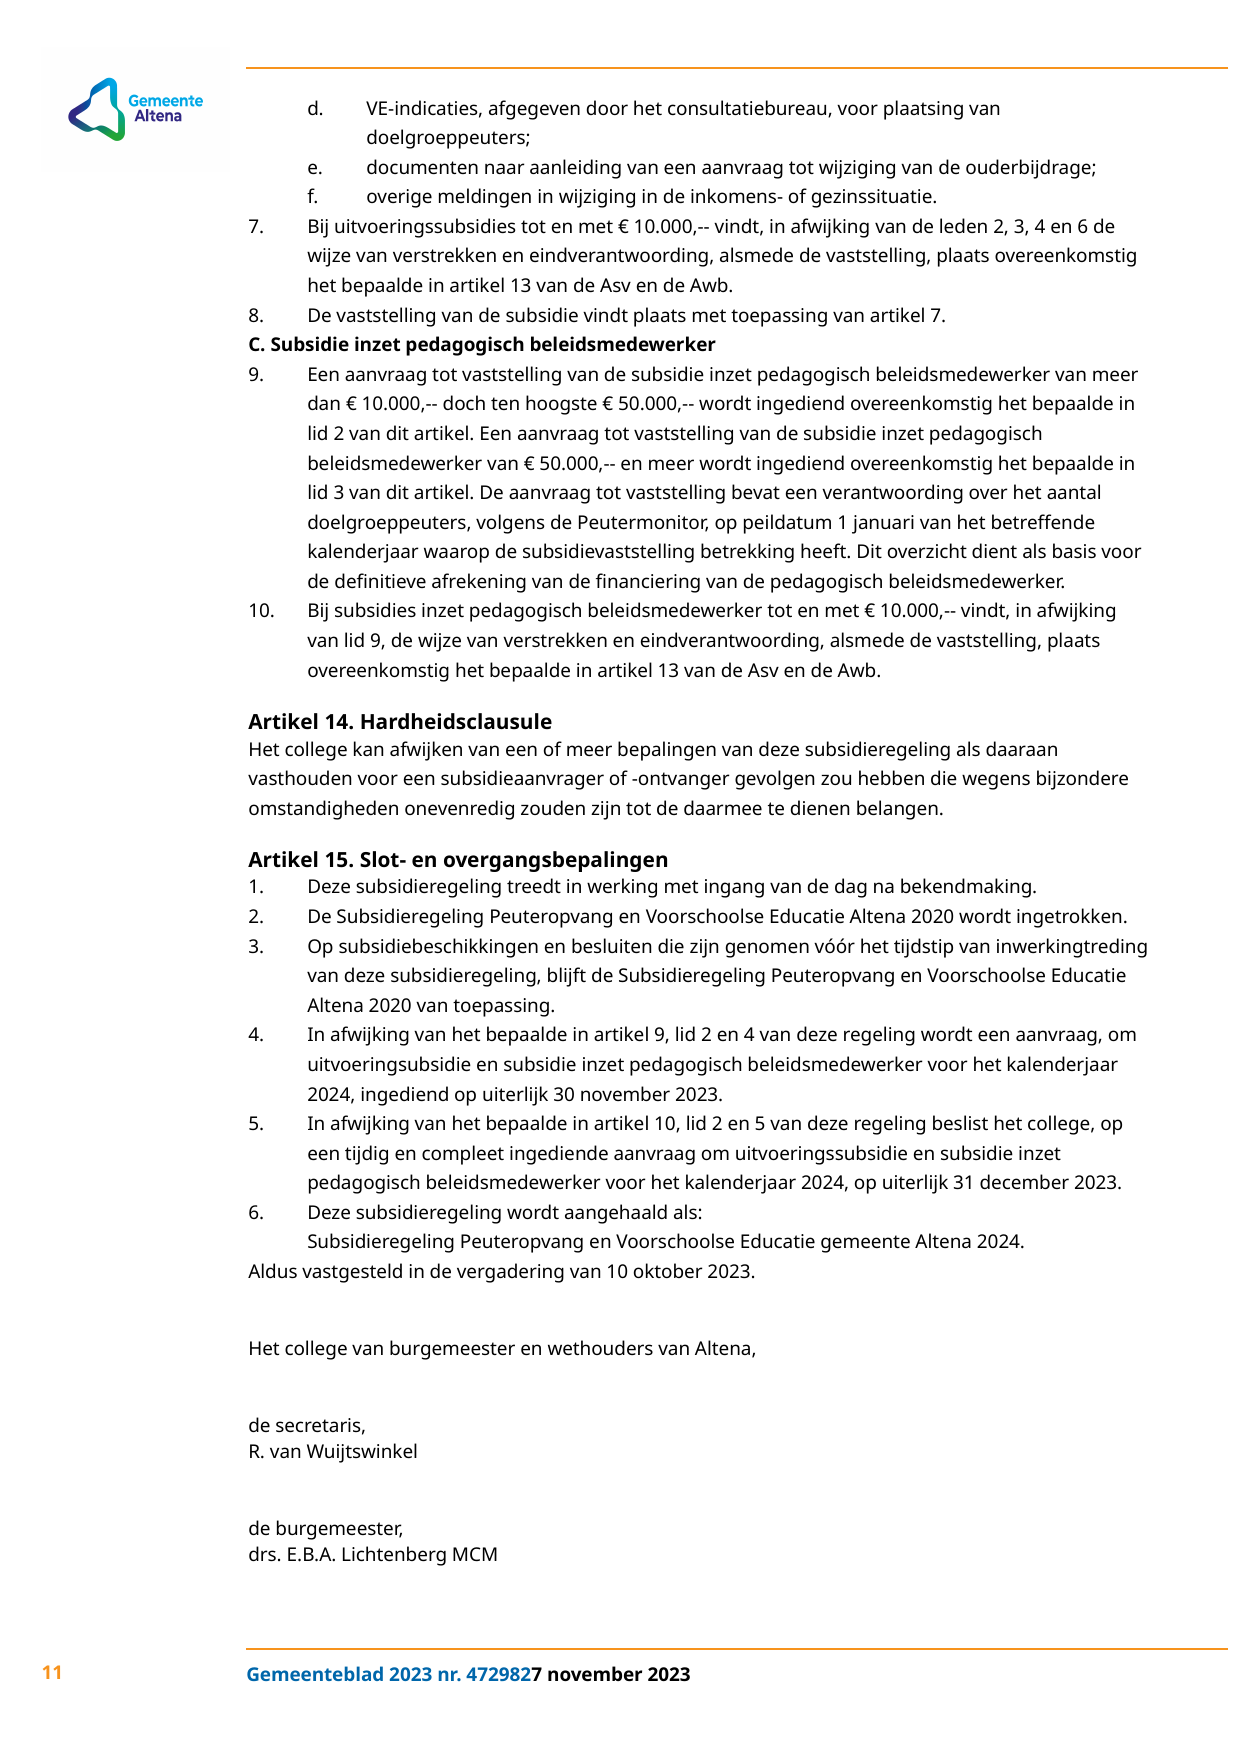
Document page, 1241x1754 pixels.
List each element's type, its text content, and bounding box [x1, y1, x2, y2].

text Artikel 14. Hardheidsclausule [248, 707, 1152, 736]
text drs. E.B.A. Lichtenberg MCM [248, 1541, 1152, 1567]
text de burgemeester, [248, 1516, 1152, 1541]
list Bij subsidies inzet pedagogisch beleidsmedewerker tot en met € 10.000,-- vindt, in afwijking van lid 9, de wijze van verstrekken en eindverantwoording, alsmede de vaststelling, plaats overeenkomstig het bepaalde in artikel 13 van de Asv en de Awb. [248, 598, 1152, 683]
picture [41, 47, 231, 172]
list De Subsidieregeling Peuteropvang en Voorschoolse Educatie Altena 2020 wordt ingetrokken. [248, 903, 1152, 929]
text Het college kan afwijken van een of meer bepalingen van deze subsidieregeling als daaraan vasthouden voor een subsidieaanvrager of -ontvanger gevolgen zou hebben die wegens bijzondere omstandigheden onevenredig zouden zijn tot de daarmee te dienen belangen. [248, 736, 1152, 821]
list documenten naar aanleiding van een aanvraag tot wijziging van de ouderbijdrage; [307, 154, 1152, 180]
list In afwijking van het bepaalde in artikel 9, lid 2 en 4 van deze regeling wordt een aanvraag, om uitvoeringsubsidie en subsidie inzet pedagogisch beleidsmedewerker voor het kalenderjaar 2024, ingediend op uiterlijk 30 november 2023. [248, 1022, 1152, 1107]
text Artikel 15. Slot- en overgangsbepalingen [248, 845, 1152, 874]
text de secretaris, [248, 1413, 1152, 1438]
text Aldus vastgesteld in de vergadering van 10 oktober 2023. [248, 1258, 1152, 1284]
text C. Subsidie inzet pedagogisch beleidsmedewerker [248, 331, 1152, 357]
list Bij uitvoeringssubsidies tot en met € 10.000,-- vindt, in afwijking van de leden 2, 3, 4 en 6 de wijze van verstrekken en eindverantwoording, alsmede de vaststelling, plaats overeenkomstig het bepaalde in artikel 13 van de Asv en de Awb. [248, 213, 1152, 298]
list Deze subsidieregeling wordt aangehaald als: [248, 1199, 1152, 1225]
list Op subsidiebeschikkingen en besluiten die zijn genomen vóór het tijdstip van inwerkingtreding van deze subsidieregeling, blijft de Subsidieregeling Peuteropvang en Voorschoolse Educatie Altena 2020 van toepassing. [248, 933, 1152, 1018]
list Deze subsidieregeling treedt in werking met ingang van de dag na bekendmaking. [248, 874, 1152, 899]
list De vaststelling van de subsidie vindt plaats met toepassing van artikel 7. [248, 302, 1152, 328]
list VE-indicaties, afgegeven door het consultatiebureau, voor plaatsing van doelgroeppeuters; [307, 95, 1152, 150]
list Een aanvraag tot vaststelling van de subsidie inzet pedagogisch beleidsmedewerker van meer dan € 10.000,-- doch ten hoogste € 50.000,-- wordt ingediend overeenkomstig het bepaalde in lid 2 van dit artikel. Een aanvraag tot vaststelling van de subsidie inzet pedagogisch beleidsmedewerker van € 50.000,-- en meer wordt ingediend overeenkomstig het bepaalde in lid 3 van dit artikel. De aanvraag tot vaststelling bevat een verantwoording over het aantal doelgroeppeuters, volgens de Peutermonitor, op peildatum 1 januari van het betreffende kalenderjaar waarop de subsidievaststelling betrekking heeft. Dit overzicht dient als basis voor de definitieve afrekening van de financiering van de pedagogisch beleidsmedewerker. [248, 361, 1152, 594]
text R. van Wuijtswinkel [248, 1438, 1152, 1464]
list overige meldingen in wijziging in de inkomens- of gezinssituatie. [307, 183, 1152, 209]
list Subsidieregeling Peuteropvang en Voorschoolse Educatie gemeente Altena 2024. [248, 1229, 1152, 1254]
text Het college van burgemeester en wethouders van Altena, [248, 1336, 1152, 1361]
list In afwijking van het bepaalde in artikel 10, lid 2 en 5 van deze regeling beslist het college, op een tijdig en compleet ingediende aanvraag om uitvoeringssubsidie en subsidie inzet pedagogisch beleidsmedewerker voor het kalenderjaar 2024, op uiterlijk 31 december 2023. [248, 1110, 1152, 1195]
